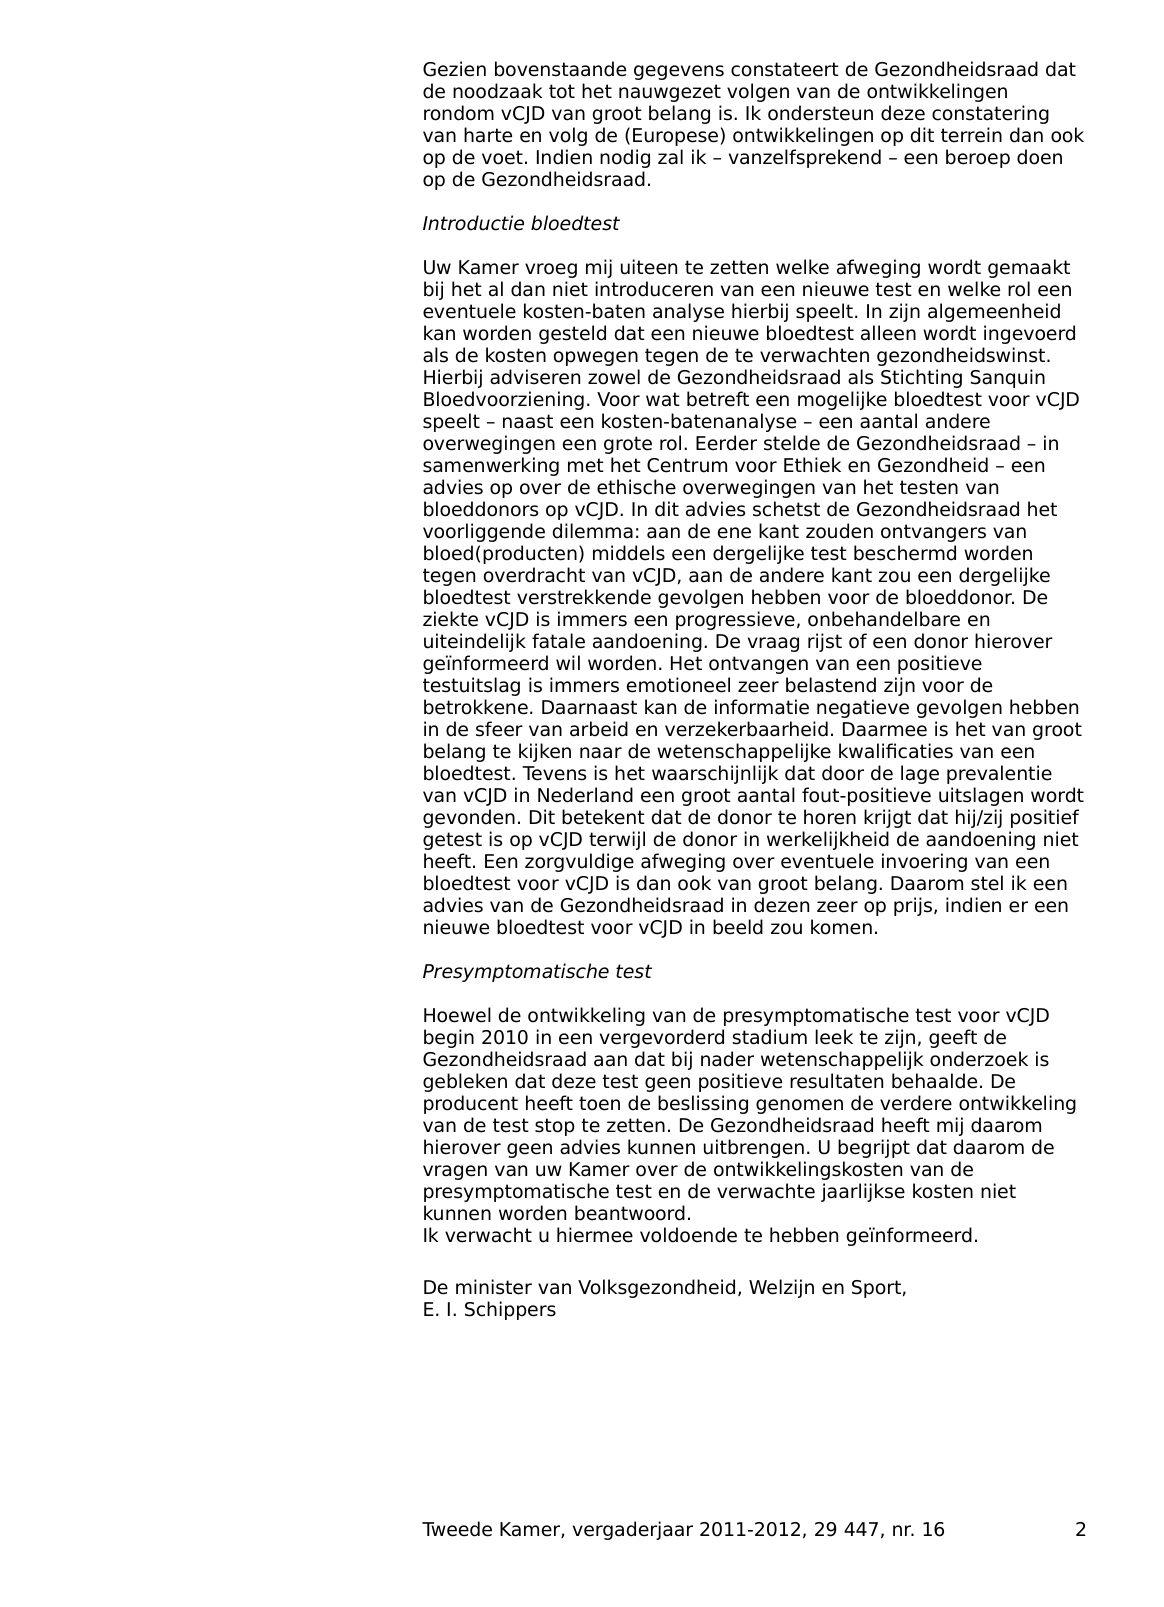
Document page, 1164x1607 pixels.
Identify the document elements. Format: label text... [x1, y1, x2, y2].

text Hoewel de ontwikkeling van de presymptomatische test voor vCJD begin 2010 in een vergevorderd stadium leek te zijn, geeft de Gezondheidsraad aan dat bij nader wetenschappelijk onderzoek is gebleken dat deze test geen positieve resultaten behaalde. De producent heeft toen de beslissing genomen de verdere ontwikkeling van de test stop te zetten. De Gezondheidsraad heeft mij daarom hierover geen advies kunnen uitbrengen. U begrijpt dat daarom de vragen van uw Kamer over de ontwikkelingskosten van de presymptomatische test en de verwachte jaarlijkse kosten niet kunnen worden beantwoord. [422, 1005, 1087, 1225]
subtitle Introductie bloedtest [422, 213, 1087, 235]
text Uw Kamer vroeg mij uiteen te zetten welke afweging wordt gemaakt bij het al dan niet introduceren van een nieuwe test en welke rol een eventuele kosten-baten analyse hierbij speelt. In zijn algemeenheid kan worden gesteld dat een nieuwe bloedtest alleen wordt ingevoerd als de kosten opwegen tegen de te verwachten gezondheidswinst. Hierbij adviseren zowel de Gezondheidsraad als Stichting Sanquin Bloedvoorziening. Voor wat betreft een mogelijke bloedtest voor vCJD speelt – naast een kosten-batenanalyse – een aantal andere overwegingen een grote rol. Eerder stelde de Gezondheidsraad – in samenwerking met het Centrum voor Ethiek en Gezondheid – een advies op over de ethische overwegingen van het testen van bloeddonors op vCJD. In dit advies schetst de Gezondheidsraad het voorliggende dilemma: aan de ene kant zouden ontvangers van bloed(producten) middels een dergelijke test beschermd worden tegen overdracht van vCJD, aan de andere kant zou een dergelijke bloedtest verstrekkende gevolgen hebben voor de bloeddonor. De ziekte vCJD is immers een progressieve, onbehandelbare en uiteindelijk fatale aandoening. De vraag rijst of een donor hierover geïnformeerd wil worden. Het ontvangen van een positieve testuitslag is immers emotioneel zeer belastend zijn voor de betrokkene. Daarnaast kan de informatie negatieve gevolgen hebben in de sfeer van arbeid en verzekerbaarheid. Daarmee is het van groot belang te kijken naar de wetenschappelijke kwalificaties van een bloedtest. Tevens is het waarschijnlijk dat door de lage prevalentie van vCJD in Nederland een groot aantal fout-positieve uitslagen wordt gevonden. Dit betekent dat de donor te horen krijgt dat hij/zij positief getest is op vCJD terwijl de donor in werkelijkheid de aandoening niet heeft. Een zorgvuldige afweging over eventuele invoering van een bloedtest voor vCJD is dan ook van groot belang. Daarom stel ik een advies van de Gezondheidsraad in dezen zeer op prijs, indien er een nieuwe bloedtest voor vCJD in beeld zou komen. [422, 257, 1087, 939]
subtitle Presymptomatische test [422, 961, 1087, 983]
text Gezien bovenstaande gegevens constateert de Gezondheidsraad dat de noodzaak tot het nauwgezet volgen van de ontwikkelingen rondom vCJD van groot belang is. Ik ondersteun deze constatering van harte en volg de (Europese) ontwikkelingen op dit terrein dan ook op de voet. Indien nodig zal ik – vanzelfsprekend – een beroep doen op de Gezondheidsraad. [422, 59, 1087, 191]
text De minister van Volksgezondheid, Welzijn en Sport, E. I. Schippers [422, 1277, 1087, 1321]
text Ik verwacht u hiermee voldoende te hebben geïnformeerd. [422, 1225, 1087, 1247]
